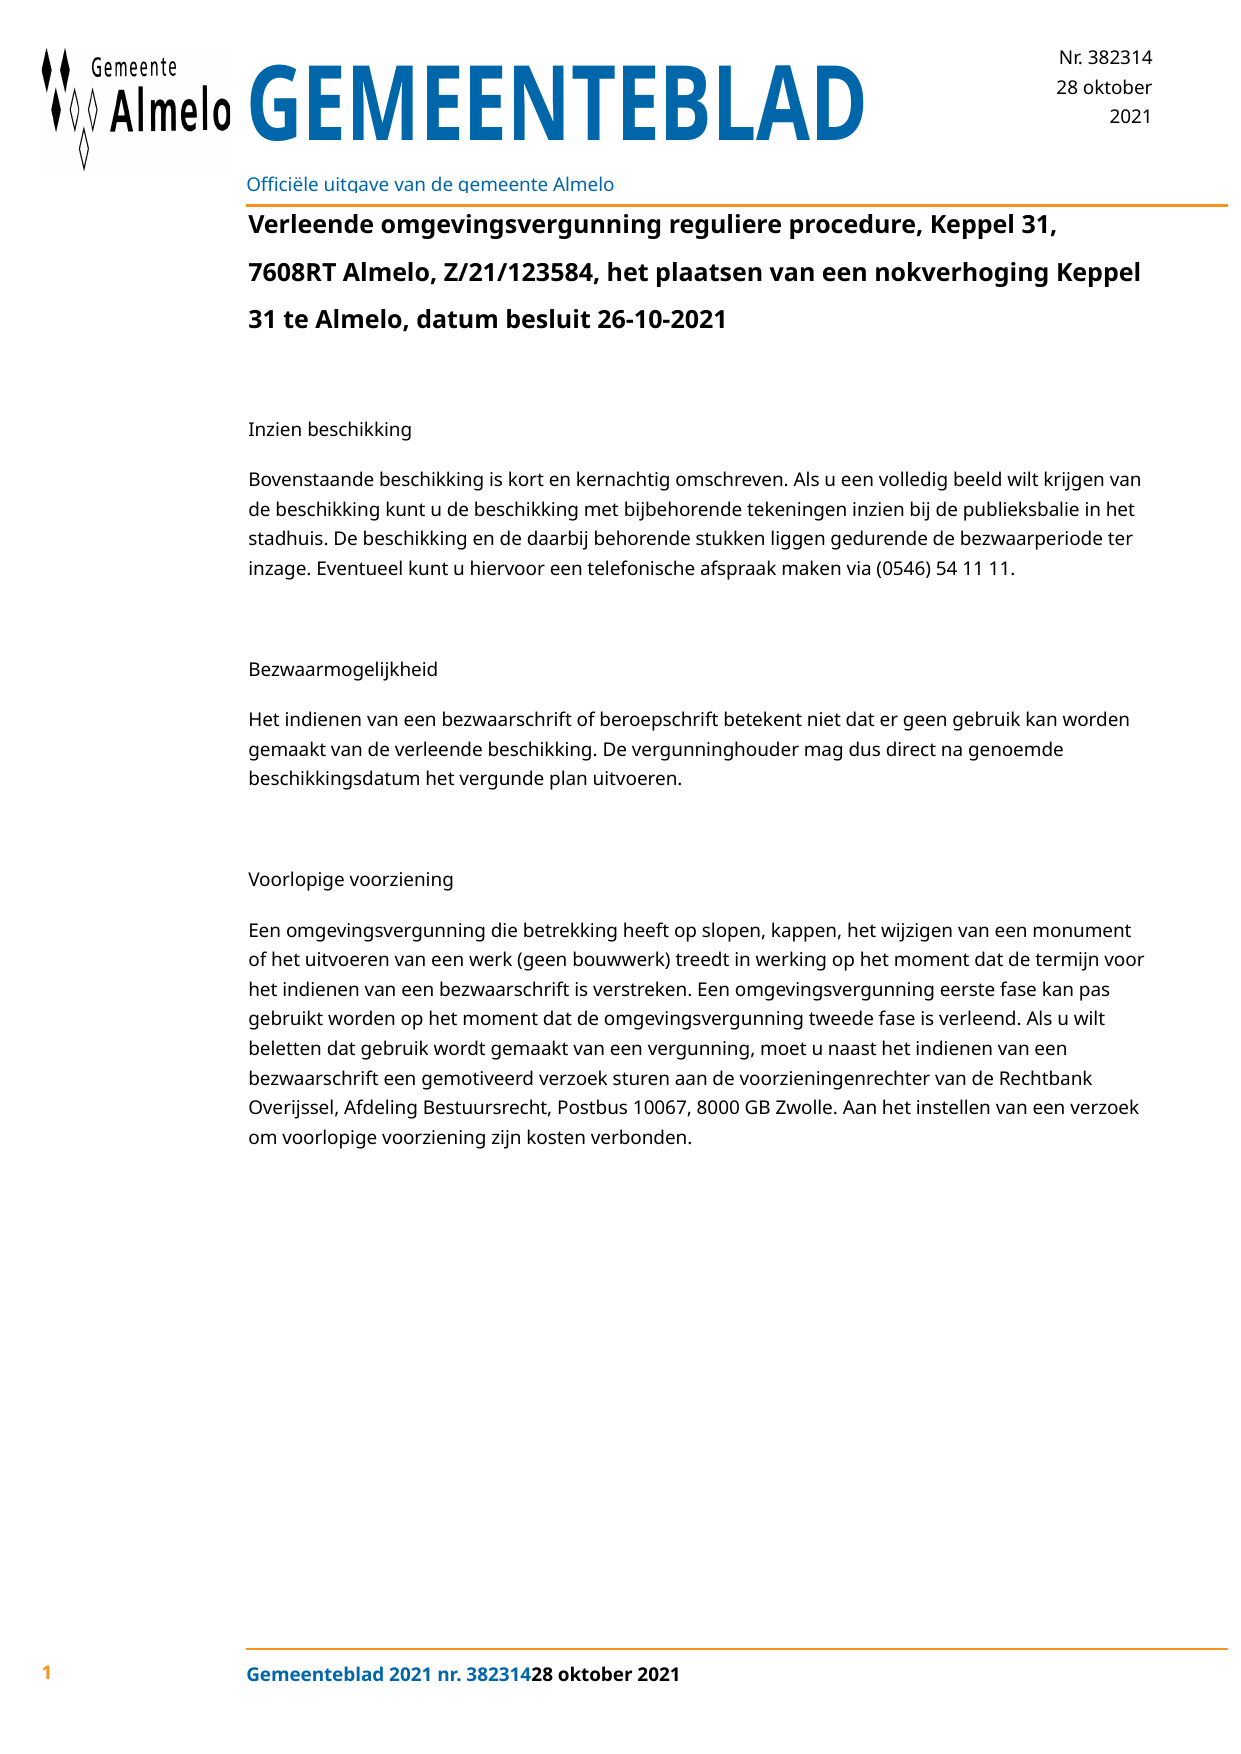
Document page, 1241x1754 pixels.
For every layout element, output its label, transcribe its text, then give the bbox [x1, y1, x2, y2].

text Bezwaarmogelijkheid [248, 656, 1152, 682]
text Het indienen van een bezwaarschrift of beroepschrift betekent niet dat er geen gebruik kan worden gemaakt van de verleende beschikking. De vergunninghouder mag dus direct na genoemde beschikkingsdatum het vergunde plan uitvoeren. [248, 706, 1152, 791]
text Verleende omgevingsvergunning reguliere procedure, Keppel 31, 7608RT Almelo, Z/21/123584, het plaatsen van een nokverhoging Keppel 31 te Almelo, datum besluit 26-10-2021 [248, 207, 1152, 336]
picture [41, 47, 231, 172]
text Bovenstaande beschikking is kort en kernachtig omschreven. Als u een volledig beeld wilt krijgen van de beschikking kunt u de beschikking met bijbehorende tekeningen inzien bij de publieksbalie in het stadhuis. De beschikking en de daarbij behorende stukken liggen gedurende de bezwaarperiode ter inzage. Eventueel kunt u hiervoor een telefonische afspraak maken via (0546) 54 11 11. [248, 466, 1152, 581]
text Voorlopige voorziening [248, 866, 1152, 892]
text Een omgevingsvergunning die betrekking heeft op slopen, kappen, het wijzigen van een monument of het uitvoeren van een werk (geen bouwwerk) treedt in werking op het moment dat de termijn voor het indienen van een bezwaarschrift is verstreken. Een omgevingsvergunning eerste fase kan pas gebruikt worden op het moment dat de omgevingsvergunning tweede fase is verleend. Als u wilt beletten dat gebruik wordt gemaakt van een vergunning, moet u naast het indienen van een bezwaarschrift een gemotiveerd verzoek sturen aan de voorzieningenrechter van de Rechtbank Overijssel, Afdeling Bestuursrecht, Postbus 10067, 8000 GB Zwolle. Aan het instellen van een verzoek om voorlopige voorziening zijn kosten verbonden. [248, 917, 1152, 1149]
text Inzien beschikking [248, 416, 1152, 442]
